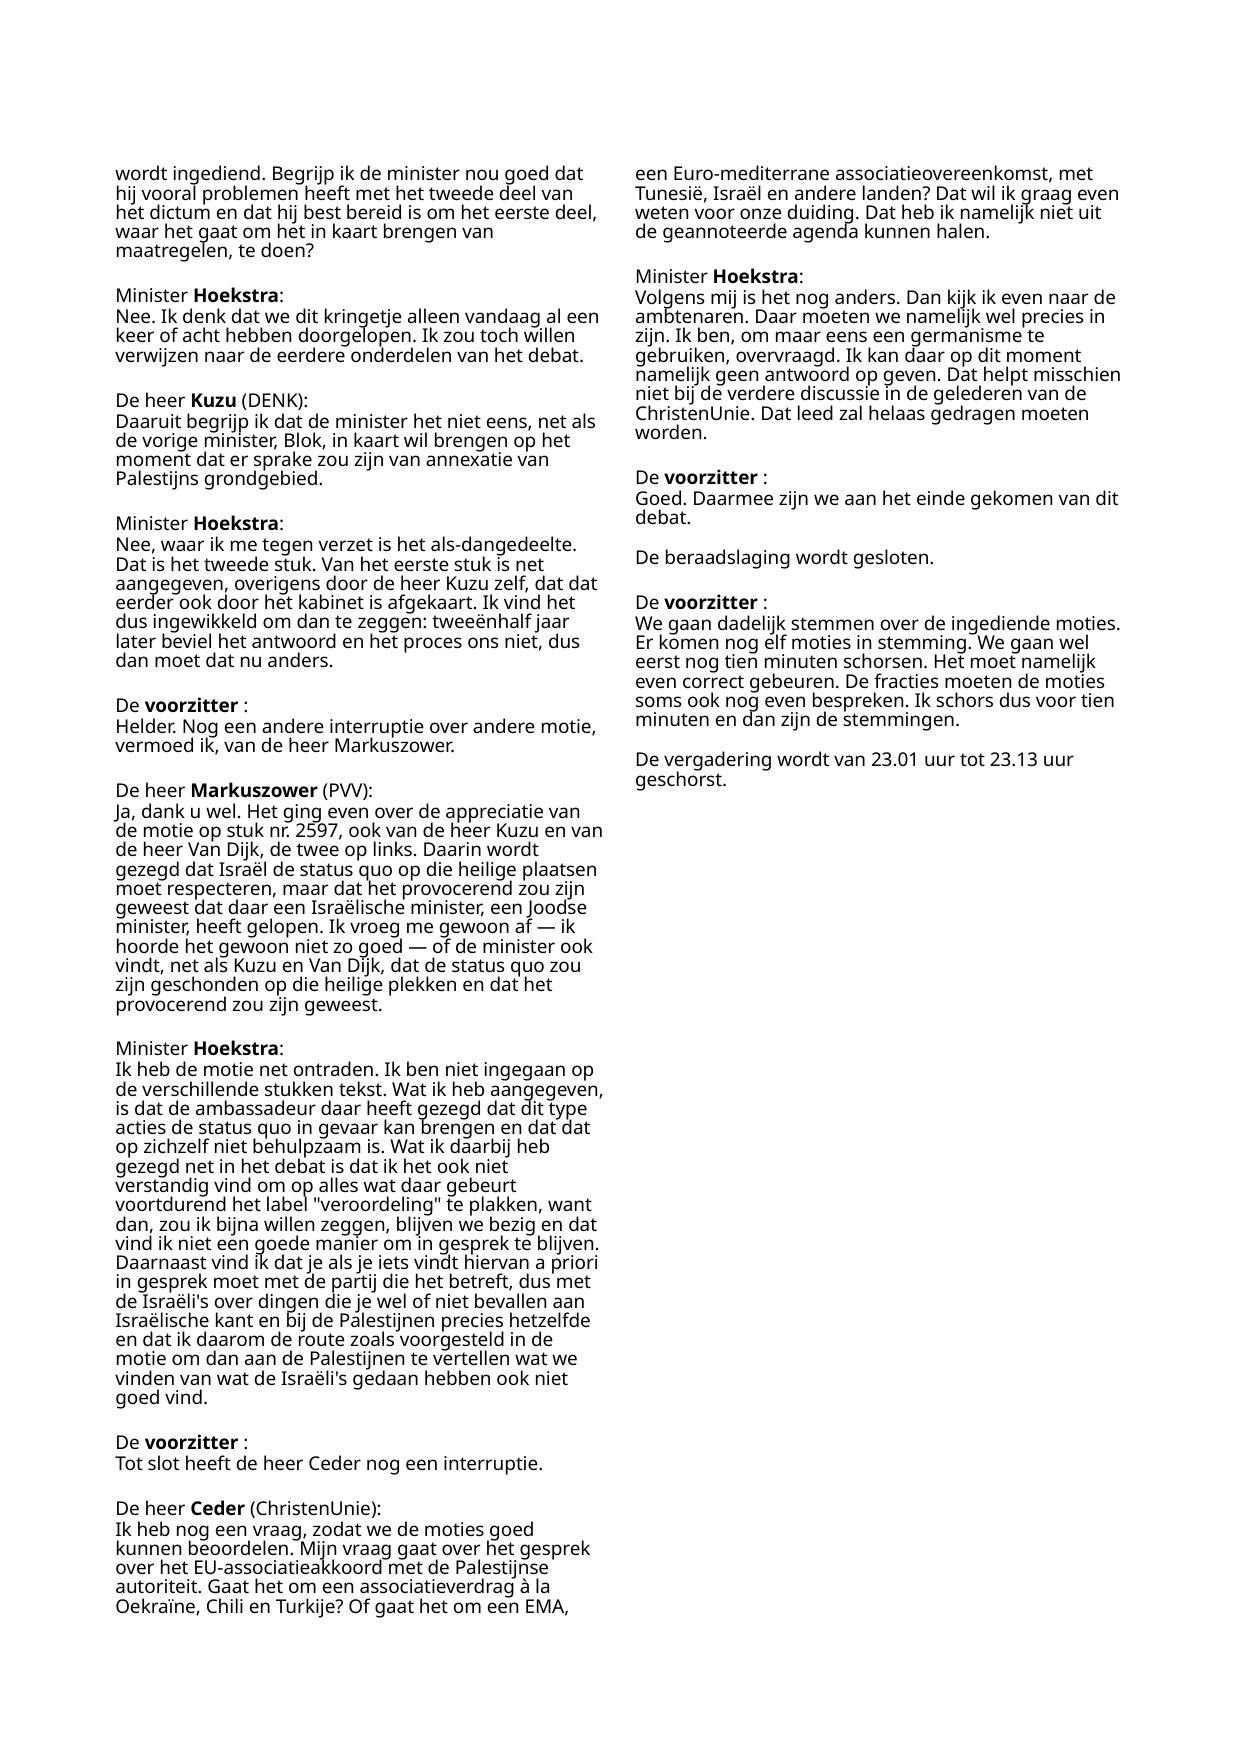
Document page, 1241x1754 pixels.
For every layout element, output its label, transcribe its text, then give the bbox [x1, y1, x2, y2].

text wordt ingediend. Begrijp ik de minister nou goed dat hij vooral problemen heeft met het tweede deel van het dictum en dat hij best bereid is om het eerste deel, waar het gaat om het in kaart brengen van maatregelen, te doen? [115, 165, 605, 262]
text Tot slot heeft de heer Ceder nog een interruptie. [115, 1455, 605, 1474]
text een Euro-mediterrane associatieovereenkomst, met Tunesië, Israël en andere landen? Dat wil ik graag even weten voor onze duiding. Dat heb ik namelijk niet uit de geannoteerde agenda kunnen halen. [635, 165, 1125, 242]
text Ja, dank u wel. Het ging even over de appreciatie van de motie op stuk nr. 2597, ook van de heer Kuzu en van de heer Van Dijk, de twee op links. Daarin wordt gezegd dat Israël de status quo op die heilige plaatsen moet respecteren, maar dat het provocerend zou zijn geweest dat daar een Israëlische minister, een Joodse minister, heeft gelopen. Ik vroeg me gewoon af — ik hoorde het gewoon niet zo goed — of de minister ook vindt, net als Kuzu en Van Dijk, dat de status quo zou zijn geschonden op die heilige plekken en dat het provocerend zou zijn geweest. [115, 803, 605, 1015]
text De voorzitter : [115, 1429, 605, 1455]
text De voorzitter : [635, 464, 1125, 490]
text De beraadslaging wordt gesloten. [635, 549, 1125, 568]
text Goed. Daarmee zijn we aan het einde gekomen van dit debat. [635, 490, 1125, 528]
text Minister Hoekstra: [635, 263, 1125, 289]
text Helder. Nog een andere interruptie over andere motie, vermoed ik, van de heer Markuszower. [115, 718, 605, 756]
text Ik heb de motie net ontraden. Ik ben niet ingegaan op de verschillende stukken tekst. Wat ik heb aangegeven, is dat de ambassadeur daar heeft gezegd dat dit type acties de status quo in gevaar kan brengen en dat dat op zichzelf niet behulpzaam is. Wat ik daarbij heb gezegd net in het debat is dat ik het ook niet verstandig vind om op alles wat daar gebeurt voortdurend het label "veroordeling" te plakken, want dan, zou ik bijna willen zeggen, blijven we bezig en dat vind ik niet een goede manier om in gesprek te blijven. Daarnaast vind ik dat je als je iets vindt hiervan a priori in gesprek moet met de partij die het betreft, dus met de Israëli's over dingen die je wel of niet bevallen aan Israëlische kant en bij de Palestijnen precies hetzelfde en dat ik daarom de route zoals voorgesteld in de motie om dan aan de Palestijnen te vertellen wat we vinden van wat de Israëli's gedaan hebben ook niet goed vind. [115, 1061, 605, 1408]
text De vergadering wordt van 23.01 uur tot 23.13 uur geschorst. [635, 751, 1125, 790]
text De heer Ceder (ChristenUnie): [115, 1495, 605, 1521]
text Minister Hoekstra: [115, 1036, 605, 1061]
text We gaan dadelijk stemmen over de ingediende moties. Er komen nog elf moties in stemming. We gaan wel eerst nog tien minuten schorsen. Het moet namelijk even correct gebeuren. De fracties moeten de moties soms ook nog even bespreken. Ik schors dus voor tien minuten en dan zijn de stemmingen. [635, 615, 1125, 731]
text Daaruit begrijp ik dat de minister het niet eens, net als de vorige minister, Blok, in kaart wil brengen op het moment dat er sprake zou zijn van annexatie van Palestijns grondgebied. [115, 413, 605, 490]
text De heer Kuzu (DENK): [115, 387, 605, 413]
text Minister Hoekstra: [115, 511, 605, 536]
text Volgens mij is het nog anders. Dan kijk ik even naar de ambtenaren. Daar moeten we namelijk wel precies in zijn. Ik ben, om maar eens een germanisme te gebruiken, overvraagd. Ik kan daar op dit moment namelijk geen antwoord op geven. Dat helpt misschien niet bij de verdere discussie in de gelederen van de ChristenUnie. Dat leed zal helaas gedragen moeten worden. [635, 289, 1125, 443]
text De voorzitter : [115, 692, 605, 718]
text De voorzitter : [635, 589, 1125, 615]
text Nee, waar ik me tegen verzet is het als-dangedeelte. Dat is het tweede stuk. Van het eerste stuk is net aangegeven, overigens door de heer Kuzu zelf, dat dat eerder ook door het kabinet is afgekaart. Ik vind het dus ingewikkeld om dan te zeggen: tweeënhalf jaar later beviel het antwoord en het proces ons niet, dus dan moet dat nu anders. [115, 536, 605, 671]
text Minister Hoekstra: [115, 282, 605, 308]
text Ik heb nog een vraag, zodat we de moties goed kunnen beoordelen. Mijn vraag gaat over het gesprek over het EU-associatieakkoord met de Palestijnse autoriteit. Gaat het om een associatieverdrag à la Oekraïne, Chili en Turkije? Of gaat het om een EMA, [115, 1521, 605, 1617]
text Nee. Ik denk dat we dit kringetje alleen vandaag al een keer of acht hebben doorgelopen. Ik zou toch willen verwijzen naar de eerdere onderdelen van het debat. [115, 308, 605, 366]
text De heer Markuszower (PVV): [115, 777, 605, 803]
